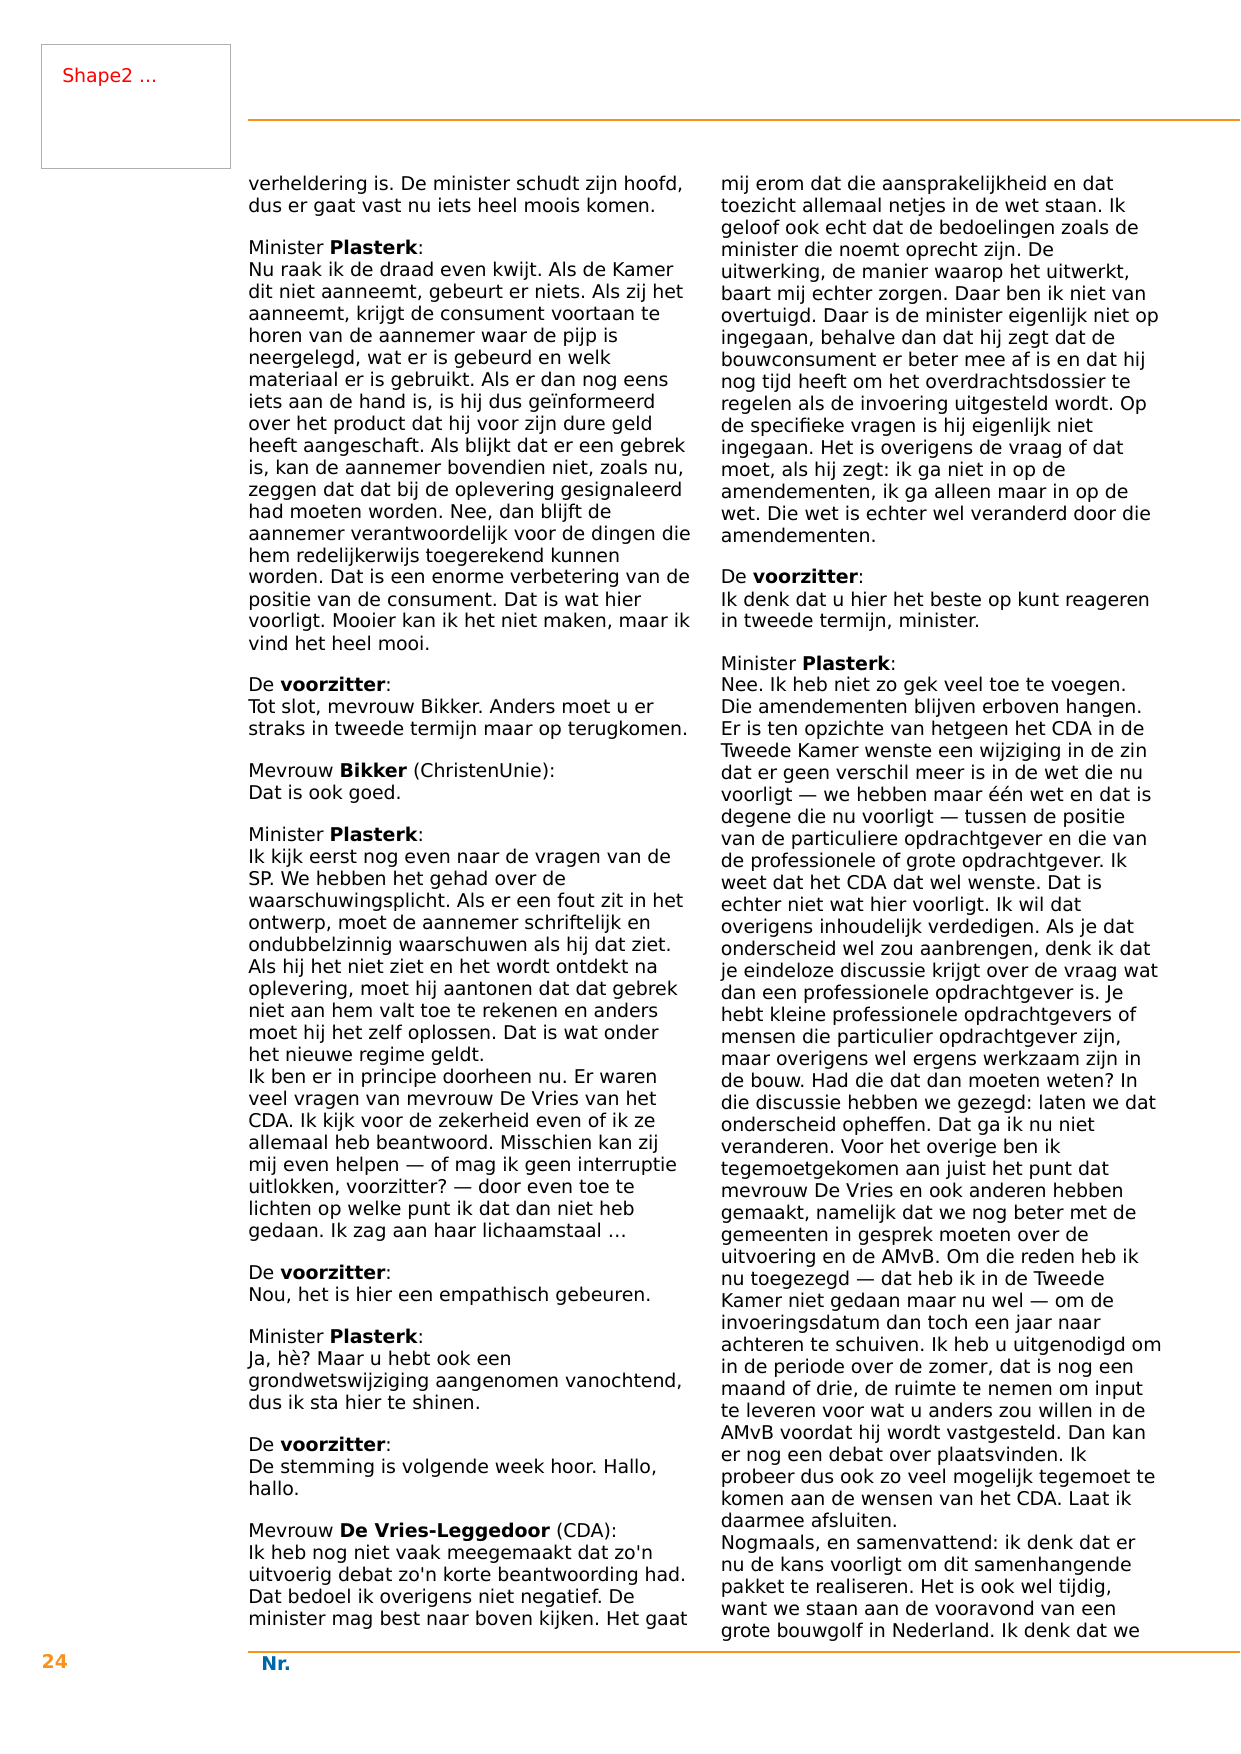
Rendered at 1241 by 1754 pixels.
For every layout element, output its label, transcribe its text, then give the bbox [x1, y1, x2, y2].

text Ik denk dat u hier het beste op kunt reageren in tweede termijn, minister. [721, 588, 1163, 632]
text Ik ben er in principe doorheen nu. Er waren veel vragen van mevrouw De Vries van het CDA. Ik kijk voor de zekerheid even of ik ze allemaal heb beantwoord. Misschien kan zij mij even helpen — of mag ik geen interruptie uitlokken, voorzitter? — door even toe te lichten op welke punt ik dat dan niet heb gedaan. Ik zag aan haar lichaamstaal … [248, 1066, 691, 1242]
text Nou, het is hier een empathisch gebeuren. [248, 1284, 691, 1306]
text verheldering is. De minister schudt zijn hoofd, dus er gaat vast nu iets heel moois komen. [248, 173, 691, 217]
text Ik heb nog niet vaak meegemaakt dat zo'n uitvoerig debat zo'n korte beantwoording had. Dat bedoel ik overigens niet negatief. De minister mag best naar boven kijken. Het gaat [248, 1542, 691, 1629]
text De voorzitter: [721, 566, 1163, 588]
text De voorzitter: [248, 1262, 691, 1284]
text mij erom dat die aansprakelijkheid en dat toezicht allemaal netjes in de wet staan. Ik geloof ook echt dat de bedoelingen zoals de minister die noemt oprecht zijn. De uitwerking, de manier waarop het uitwerkt, baart mij echter zorgen. Daar ben ik niet van overtuigd. Daar is de minister eigenlijk niet op ingegaan, behalve dan dat hij zegt dat de bouwconsument er beter mee af is en dat hij nog tijd heeft om het overdrachtsdossier te regelen als de invoering uitgesteld wordt. Op de specifieke vragen is hij eigenlijk niet ingegaan. Het is overigens de vraag of dat moet, als hij zegt: ik ga niet in op de amendementen, ik ga alleen maar in op de wet. Die wet is echter wel veranderd door die amendementen. [721, 173, 1163, 546]
text De voorzitter: [248, 674, 691, 696]
text Minister Plasterk: [248, 237, 691, 259]
text Mevrouw Bikker (ChristenUnie): [248, 760, 691, 782]
text De stemming is volgende week hoor. Hallo, hallo. [248, 1456, 691, 1500]
text Mevrouw De Vries-Leggedoor (CDA): [248, 1520, 691, 1542]
text Ja, hè? Maar u hebt ook een grondwetswijziging aangenomen vanochtend, dus ik sta hier te shinen. [248, 1348, 691, 1414]
text Ik kijk eerst nog even naar de vragen van de SP. We hebben het gehad over de waarschuwingsplicht. Als er een fout zit in het ontwerp, moet de aannemer schriftelijk en ondubbelzinnig waarschuwen als hij dat ziet. Als hij het niet ziet en het wordt ontdekt na oplevering, moet hij aantonen dat dat gebrek niet aan hem valt toe te rekenen en anders moet hij het zelf oplossen. Dat is wat onder het nieuwe regime geldt. [248, 846, 691, 1066]
text De voorzitter: [248, 1434, 691, 1456]
text Minister Plasterk: [721, 652, 1163, 674]
text Dat is ook goed. [248, 782, 691, 804]
text Nogmaals, en samenvattend: ik denk dat er nu de kans voorligt om dit samenhangende pakket te realiseren. Het is ook wel tijdig, want we staan aan de vooravond van een grote bouwgolf in Nederland. Ik denk dat we [721, 1532, 1163, 1641]
text Tot slot, mevrouw Bikker. Anders moet u er straks in tweede termijn maar op terugkomen. [248, 696, 691, 740]
text Minister Plasterk: [248, 1326, 691, 1348]
text Nee. Ik heb niet zo gek veel toe te voegen. Die amendementen blijven erboven hangen. Er is ten opzichte van hetgeen het CDA in de Tweede Kamer wenste een wijziging in de zin dat er geen verschil meer is in de wet die nu voorligt — we hebben maar één wet en dat is degene die nu voorligt — tussen de positie van de particuliere opdrachtgever en die van de professionele of grote opdrachtgever. Ik weet dat het CDA dat wel wenste. Dat is echter niet wat hier voorligt. Ik wil dat overigens inhoudelijk verdedigen. Als je dat onderscheid wel zou aanbrengen, denk ik dat je eindeloze discussie krijgt over de vraag wat dan een professionele opdrachtgever is. Je hebt kleine professionele opdrachtgevers of mensen die particulier opdrachtgever zijn, maar overigens wel ergens werkzaam zijn in de bouw. Had die dat dan moeten weten? In die discussie hebben we gezegd: laten we dat onderscheid opheffen. Dat ga ik nu niet veranderen. Voor het overige ben ik tegemoetgekomen aan juist het punt dat mevrouw De Vries en ook anderen hebben gemaakt, namelijk dat we nog beter met de gemeenten in gesprek moeten over de uitvoering en de AMvB. Om die reden heb ik nu toegezegd — dat heb ik in de Tweede Kamer niet gedaan maar nu wel — om de invoeringsdatum dan toch een jaar naar achteren te schuiven. Ik heb u uitgenodigd om in de periode over de zomer, dat is nog een maand of drie, de ruimte te nemen om input te leveren voor wat u anders zou willen in de AMvB voordat hij wordt vastgesteld. Dan kan er nog een debat over plaatsvinden. Ik probeer dus ook zo veel mogelijk tegemoet te komen aan de wensen van het CDA. Laat ik daarmee afsluiten. [721, 674, 1163, 1532]
text Minister Plasterk: [248, 824, 691, 846]
text Nu raak ik de draad even kwijt. Als de Kamer dit niet aanneemt, gebeurt er niets. Als zij het aanneemt, krijgt de consument voortaan te horen van de aannemer waar de pijp is neergelegd, wat er is gebeurd en welk materiaal er is gebruikt. Als er dan nog eens iets aan de hand is, is hij dus geïnformeerd over het product dat hij voor zijn dure geld heeft aangeschaft. Als blijkt dat er een gebrek is, kan de aannemer bovendien niet, zoals nu, zeggen dat dat bij de oplevering gesignaleerd had moeten worden. Nee, dan blijft de aannemer verantwoordelijk voor de dingen die hem redelijkerwijs toegerekend kunnen worden. Dat is een enorme verbetering van de positie van de consument. Dat is wat hier voorligt. Mooier kan ik het niet maken, maar ik vind het heel mooi. [248, 259, 691, 654]
